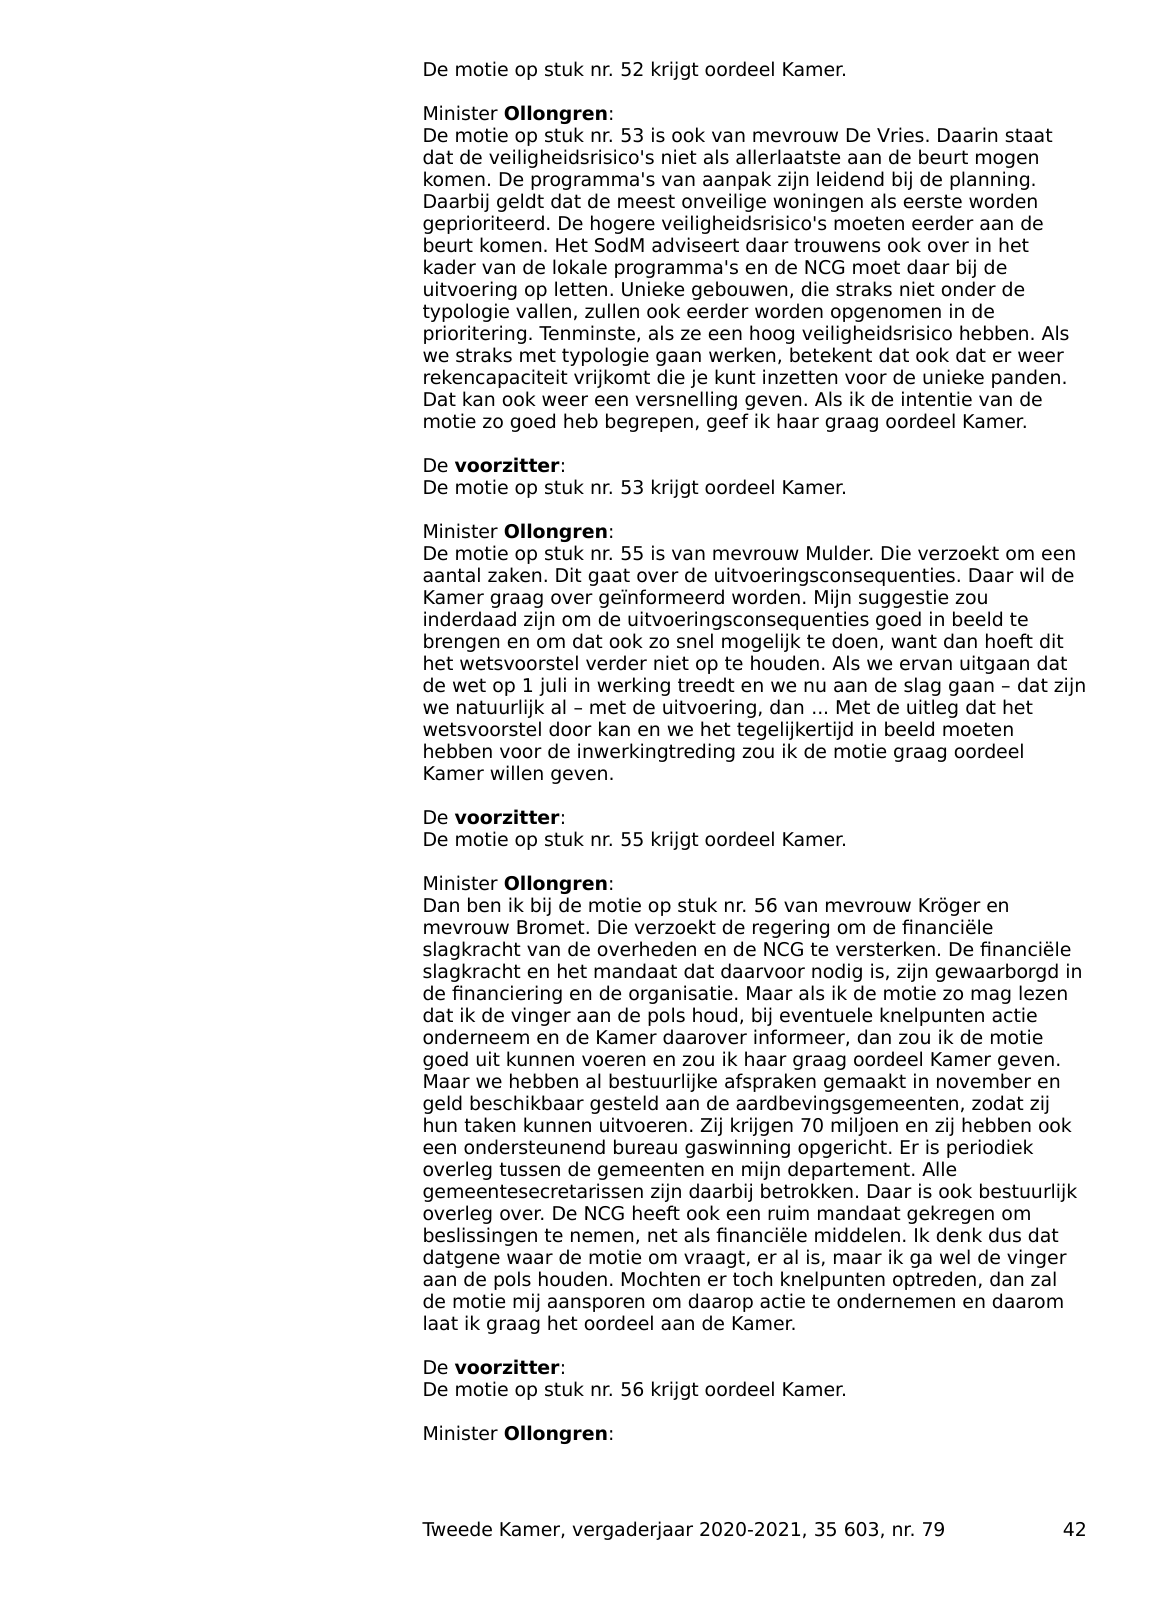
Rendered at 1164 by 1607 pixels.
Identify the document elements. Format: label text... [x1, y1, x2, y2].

text De voorzitter: [422, 807, 1087, 829]
text Minister Ollongren: [422, 521, 1087, 543]
text Minister Ollongren: [422, 873, 1087, 895]
text De motie op stuk nr. 56 krijgt oordeel Kamer. [422, 1379, 1087, 1401]
text De motie op stuk nr. 53 is ook van mevrouw De Vries. Daarin staat dat de veiligheidsrisico's niet als allerlaatste aan de beurt mogen komen. De programma's van aanpak zijn leidend bij de planning. Daarbij geldt dat de meest onveilige woningen als eerste worden geprioriteerd. De hogere veiligheidsrisico's moeten eerder aan de beurt komen. Het SodM adviseert daar trouwens ook over in het kader van de lokale programma's en de NCG moet daar bij de uitvoering op letten. Unieke gebouwen, die straks niet onder de typologie vallen, zullen ook eerder worden opgenomen in de prioritering. Tenminste, als ze een hoog veiligheidsrisico hebben. Als we straks met typologie gaan werken, betekent dat ook dat er weer rekencapaciteit vrijkomt die je kunt inzetten voor de unieke panden. Dat kan ook weer een versnelling geven. Als ik de intentie van de motie zo goed heb begrepen, geef ik haar graag oordeel Kamer. [422, 125, 1087, 433]
text Dan ben ik bij de motie op stuk nr. 56 van mevrouw Kröger en mevrouw Bromet. Die verzoekt de regering om de financiële slagkracht van de overheden en de NCG te versterken. De financiële slagkracht en het mandaat dat daarvoor nodig is, zijn gewaarborgd in de financiering en de organisatie. Maar als ik de motie zo mag lezen dat ik de vinger aan de pols houd, bij eventuele knelpunten actie onderneem en de Kamer daarover informeer, dan zou ik de motie goed uit kunnen voeren en zou ik haar graag oordeel Kamer geven. Maar we hebben al bestuurlijke afspraken gemaakt in november en geld beschikbaar gesteld aan de aardbevingsgemeenten, zodat zij hun taken kunnen uitvoeren. Zij krijgen 70 miljoen en zij hebben ook een ondersteunend bureau gaswinning opgericht. Er is periodiek overleg tussen de gemeenten en mijn departement. Alle gemeentesecretarissen zijn daarbij betrokken. Daar is ook bestuurlijk overleg over. De NCG heeft ook een ruim mandaat gekregen om beslissingen te nemen, net als financiële middelen. Ik denk dus dat datgene waar de motie om vraagt, er al is, maar ik ga wel de vinger aan de pols houden. Mochten er toch knelpunten optreden, dan zal de motie mij aansporen om daarop actie te ondernemen en daarom laat ik graag het oordeel aan de Kamer. [422, 895, 1087, 1335]
text De motie op stuk nr. 55 is van mevrouw Mulder. Die verzoekt om een aantal zaken. Dit gaat over de uitvoeringsconsequenties. Daar wil de Kamer graag over geïnformeerd worden. Mijn suggestie zou inderdaad zijn om de uitvoeringsconsequenties goed in beeld te brengen en om dat ook zo snel mogelijk te doen, want dan hoeft dit het wetsvoorstel verder niet op te houden. Als we ervan uitgaan dat de wet op 1 juli in werking treedt en we nu aan de slag gaan – dat zijn we natuurlijk al – met de uitvoering, dan ... Met de uitleg dat het wetsvoorstel door kan en we het tegelijkertijd in beeld moeten hebben voor de inwerkingtreding zou ik de motie graag oordeel Kamer willen geven. [422, 543, 1087, 785]
text De voorzitter: [422, 1357, 1087, 1379]
text Minister Ollongren: [422, 1423, 1087, 1445]
text De motie op stuk nr. 53 krijgt oordeel Kamer. [422, 477, 1087, 499]
text De motie op stuk nr. 55 krijgt oordeel Kamer. [422, 829, 1087, 851]
text De motie op stuk nr. 52 krijgt oordeel Kamer. [422, 59, 1087, 81]
text De voorzitter: [422, 455, 1087, 477]
text Minister Ollongren: [422, 103, 1087, 125]
